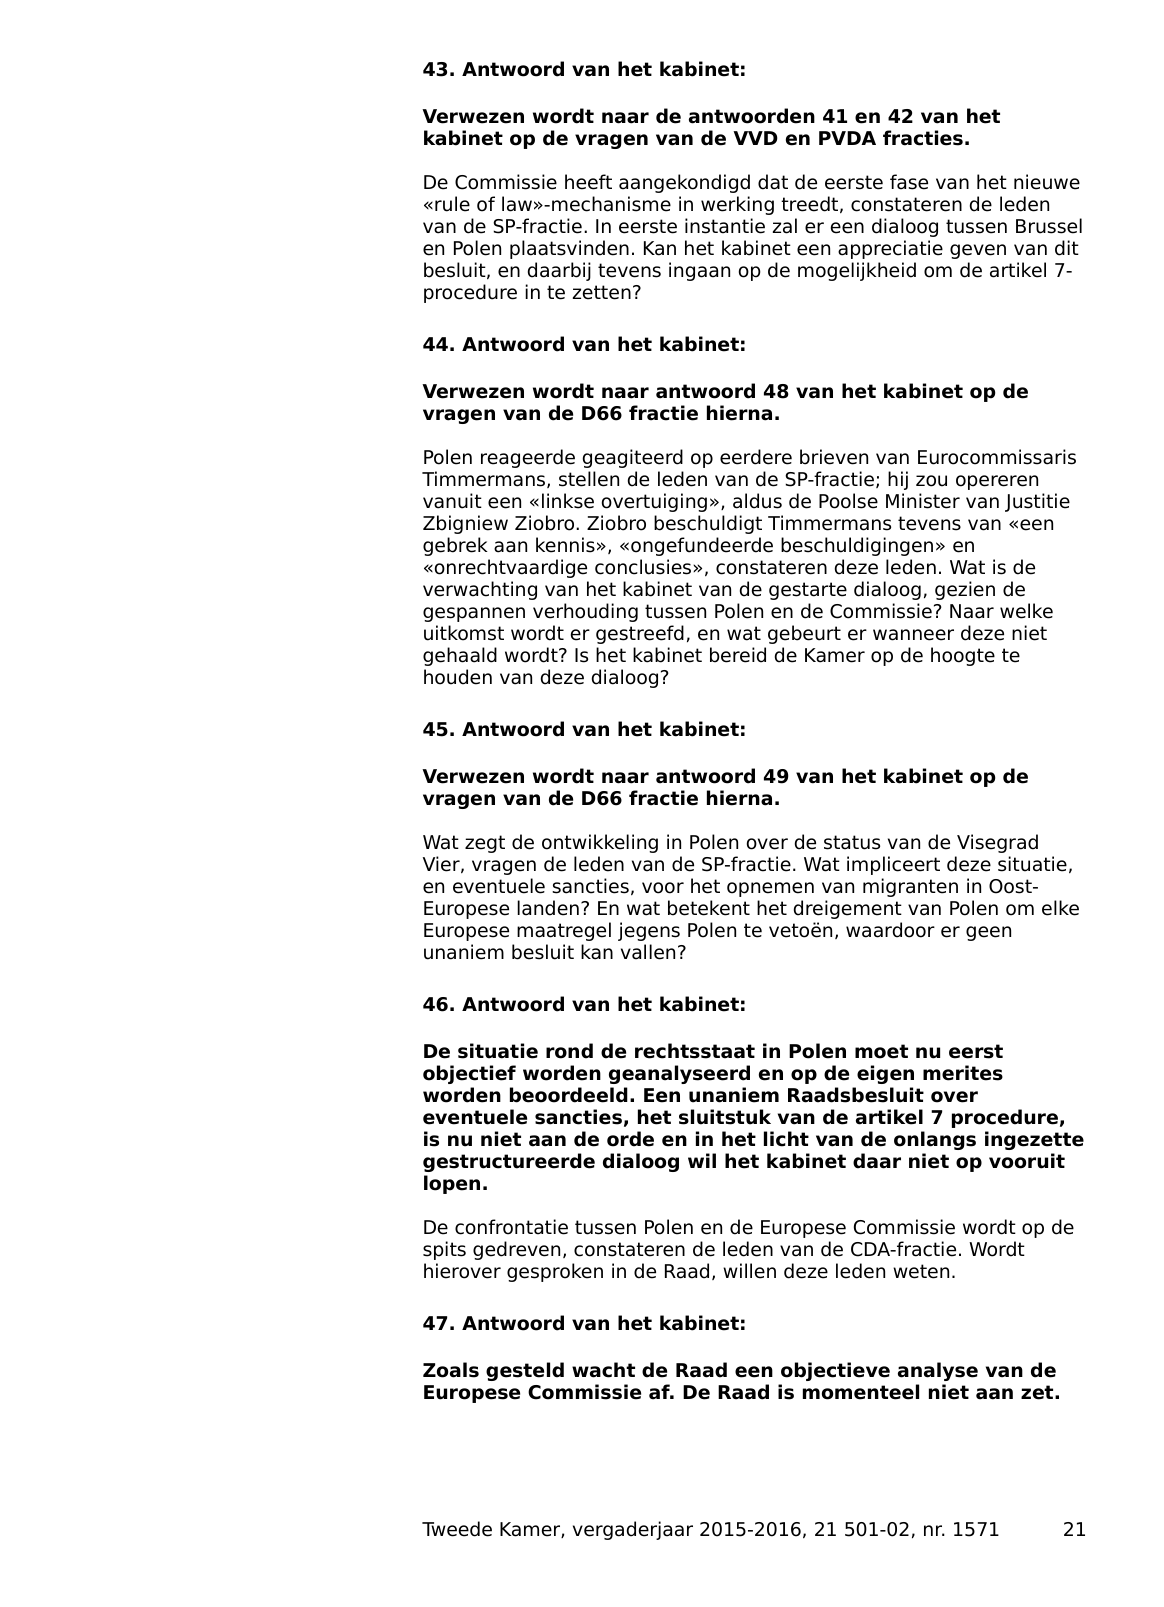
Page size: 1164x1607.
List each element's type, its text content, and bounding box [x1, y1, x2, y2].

text Verwezen wordt naar de antwoorden 41 en 42 van het kabinet op de vragen van de VVD en PVDA fracties. [422, 106, 1087, 150]
subtitle 45. Antwoord van het kabinet: [422, 719, 1087, 741]
text De situatie rond de rechtsstaat in Polen moet nu eerst objectief worden geanalyseerd en op de eigen merites worden beoordeeld. Een unaniem Raadsbesluit over eventuele sancties, het sluitstuk van de artikel 7 procedure, is nu niet aan de orde en in het licht van de onlangs ingezette gestructureerde dialoog wil het kabinet daar niet op vooruit lopen. [422, 1041, 1087, 1195]
subtitle 47. Antwoord van het kabinet: [422, 1313, 1087, 1335]
text Verwezen wordt naar antwoord 48 van het kabinet op de vragen van de D66 fractie hierna. [422, 381, 1087, 425]
text Verwezen wordt naar antwoord 49 van het kabinet op de vragen van de D66 fractie hierna. [422, 766, 1087, 810]
subtitle 43. Antwoord van het kabinet: [422, 59, 1087, 81]
text Zoals gesteld wacht de Raad een objectieve analyse van de Europese Commissie af. De Raad is momenteel niet aan zet. [422, 1360, 1087, 1404]
text De confrontatie tussen Polen en de Europese Commissie wordt op de spits gedreven, constateren de leden van de CDA-fractie. Wordt hierover gesproken in de Raad, willen deze leden weten. [422, 1217, 1087, 1283]
subtitle 46. Antwoord van het kabinet: [422, 994, 1087, 1016]
text Wat zegt de ontwikkeling in Polen over de status van de Visegrad Vier, vragen de leden van de SP-fractie. Wat impliceert deze situatie, en eventuele sancties, voor het opnemen van migranten in Oost-Europese landen? En wat betekent het dreigement van Polen om elke Europese maatregel jegens Polen te vetoën, waardoor er geen unaniem besluit kan vallen? [422, 832, 1087, 964]
text De Commissie heeft aangekondigd dat de eerste fase van het nieuwe «rule of law»-mechanisme in werking treedt, constateren de leden van de SP-fractie. In eerste instantie zal er een dialoog tussen Brussel en Polen plaatsvinden. Kan het kabinet een appreciatie geven van dit besluit, en daarbij tevens ingaan op de mogelijkheid om de artikel 7-procedure in te zetten? [422, 172, 1087, 304]
text Polen reageerde geagiteerd op eerdere brieven van Eurocommissaris Timmermans, stellen de leden van de SP-fractie; hij zou opereren vanuit een «linkse overtuiging», aldus de Poolse Minister van Justitie Zbigniew Ziobro. Ziobro beschuldigt Timmermans tevens van «een gebrek aan kennis», «ongefundeerde beschuldigingen» en «onrechtvaardige conclusies», constateren deze leden. Wat is de verwachting van het kabinet van de gestarte dialoog, gezien de gespannen verhouding tussen Polen en de Commissie? Naar welke uitkomst wordt er gestreefd, en wat gebeurt er wanneer deze niet gehaald wordt? Is het kabinet bereid de Kamer op de hoogte te houden van deze dialoog? [422, 447, 1087, 689]
subtitle 44. Antwoord van het kabinet: [422, 334, 1087, 356]
